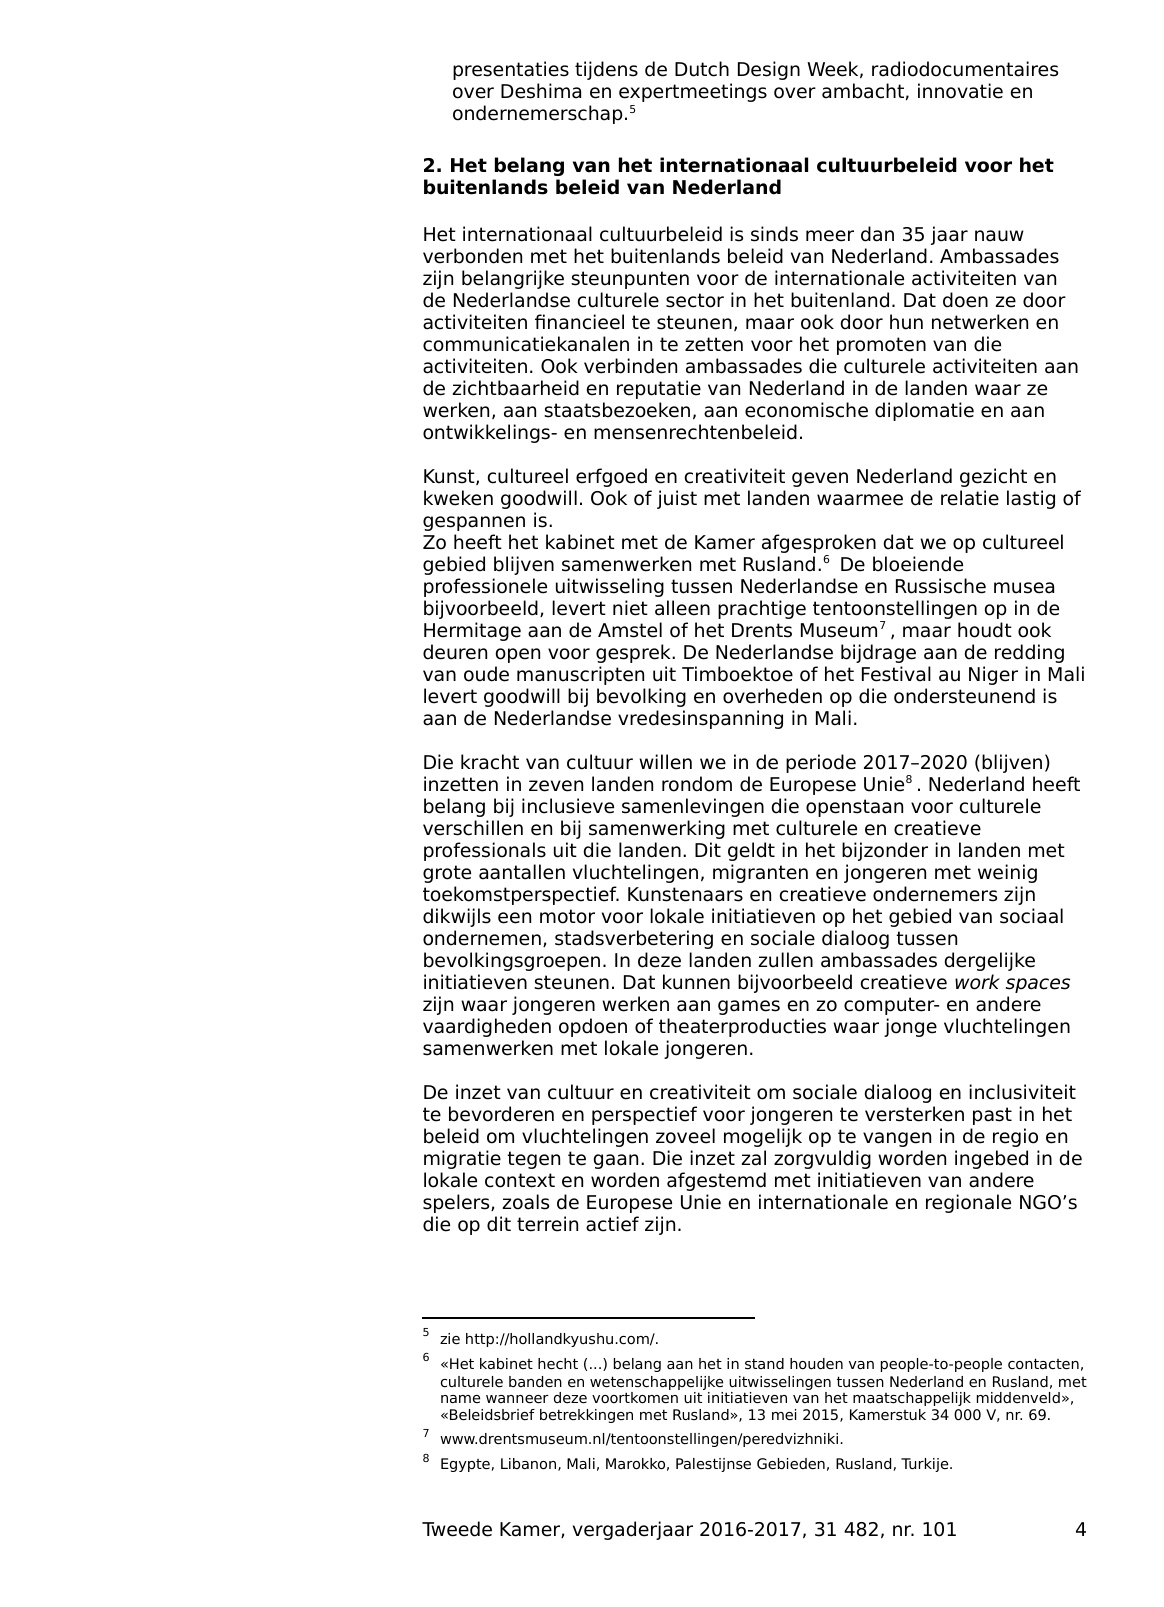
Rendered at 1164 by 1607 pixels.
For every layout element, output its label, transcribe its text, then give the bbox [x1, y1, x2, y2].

text Die kracht van cultuur willen we in de periode 2017–2020 (blijven) inzetten in zeven landen rondom de Europese Unie. Nederland heeft belang bij inclusieve samenlevingen die openstaan voor culturele verschillen en bij samenwerking met culturele en creatieve professionals uit die landen. Dit geldt in het bijzonder in landen met grote aantallen vluchtelingen, migranten en jongeren met weinig toekomstperspectief. Kunstenaars en creatieve ondernemers zijn dikwijls een motor voor lokale initiatieven op het gebied van sociaal ondernemen, stadsverbetering en sociale dialoog tussen bevolkingsgroepen. In deze landen zullen ambassades dergelijke initiatieven steunen. Dat kunnen bijvoorbeeld creatieve work spaces zijn waar jongeren werken aan games en zo computer- en andere vaardigheden opdoen of theaterproducties waar jonge vluchtelingen samenwerken met lokale jongeren. [422, 752, 1087, 1059]
text Kunst, cultureel erfgoed en creativiteit geven Nederland gezicht en kweken goodwill. Ook of juist met landen waarmee de relatie lastig of gespannen is. [422, 466, 1087, 532]
text zie http://hollandkyushu.com/. [422, 1327, 1087, 1349]
text «Het kabinet hecht (...) belang aan het in stand houden van people-to-people contacten, culturele banden en wetenschappelijke uitwisselingen tussen Nederland en Rusland, met name wanneer deze voortkomen uit initiatieven van het maatschappelijk middenveld», «Beleidsbrief betrekkingen met Rusland», 13 mei 2015, Kamerstuk 34 000 V, nr. 69. [422, 1352, 1087, 1424]
subtitle 2. Het belang van het internationaal cultuurbeleid voor het buitenlands beleid van Nederland [422, 155, 1087, 199]
text De inzet van cultuur en creativiteit om sociale dialoog en inclusiviteit te bevorderen en perspectief voor jongeren te versterken past in het beleid om vluchtelingen zoveel mogelijk op te vangen in de regio en migratie tegen te gaan. Die inzet zal zorgvuldig worden ingebed in de lokale context en worden afgestemd met initiatieven van andere spelers, zoals de Europese Unie en internationale en regionale NGO’s die op dit terrein actief zijn. [422, 1082, 1087, 1236]
text Egypte, Libanon, Mali, Marokko, Palestijnse Gebieden, Rusland, Turkije. [422, 1452, 1087, 1474]
text Zo heeft het kabinet met de Kamer afgesproken dat we op cultureel gebied blijven samenwerken met Rusland. De bloeiende professionele uitwisseling tussen Nederlandse en Russische musea bijvoorbeeld, levert niet alleen prachtige tentoonstellingen op in de Hermitage aan de Amstel of het Drents Museum, maar houdt ook deuren open voor gesprek. De Nederlandse bijdrage aan de redding van oude manuscripten uit Timboektoe of het Festival au Niger in Mali levert goodwill bij bevolking en overheden op die ondersteunend is aan de Nederlandse vredesinspanning in Mali. [422, 532, 1087, 730]
text Het internationaal cultuurbeleid is sinds meer dan 35 jaar nauw verbonden met het buitenlands beleid van Nederland. Ambassades zijn belangrijke steunpunten voor de internationale activiteiten van de Nederlandse culturele sector in het buitenland. Dat doen ze door activiteiten financieel te steunen, maar ook door hun netwerken en communicatiekanalen in te zetten voor het promoten van die activiteiten. Ook verbinden ambassades die culturele activiteiten aan de zichtbaarheid en reputatie van Nederland in de landen waar ze werken, aan staatsbezoeken, aan economische diplomatie en aan ontwikkelings- en mensenrechtenbeleid. [422, 224, 1087, 444]
text presentaties tijdens de Dutch Design Week, radiodocumentaires over Deshima en expertmeetings over ambacht, innovatie en ondernemerschap. [422, 59, 1087, 125]
text www.drentsmuseum.nl/tentoonstellingen/peredvizhniki. [422, 1427, 1087, 1449]
